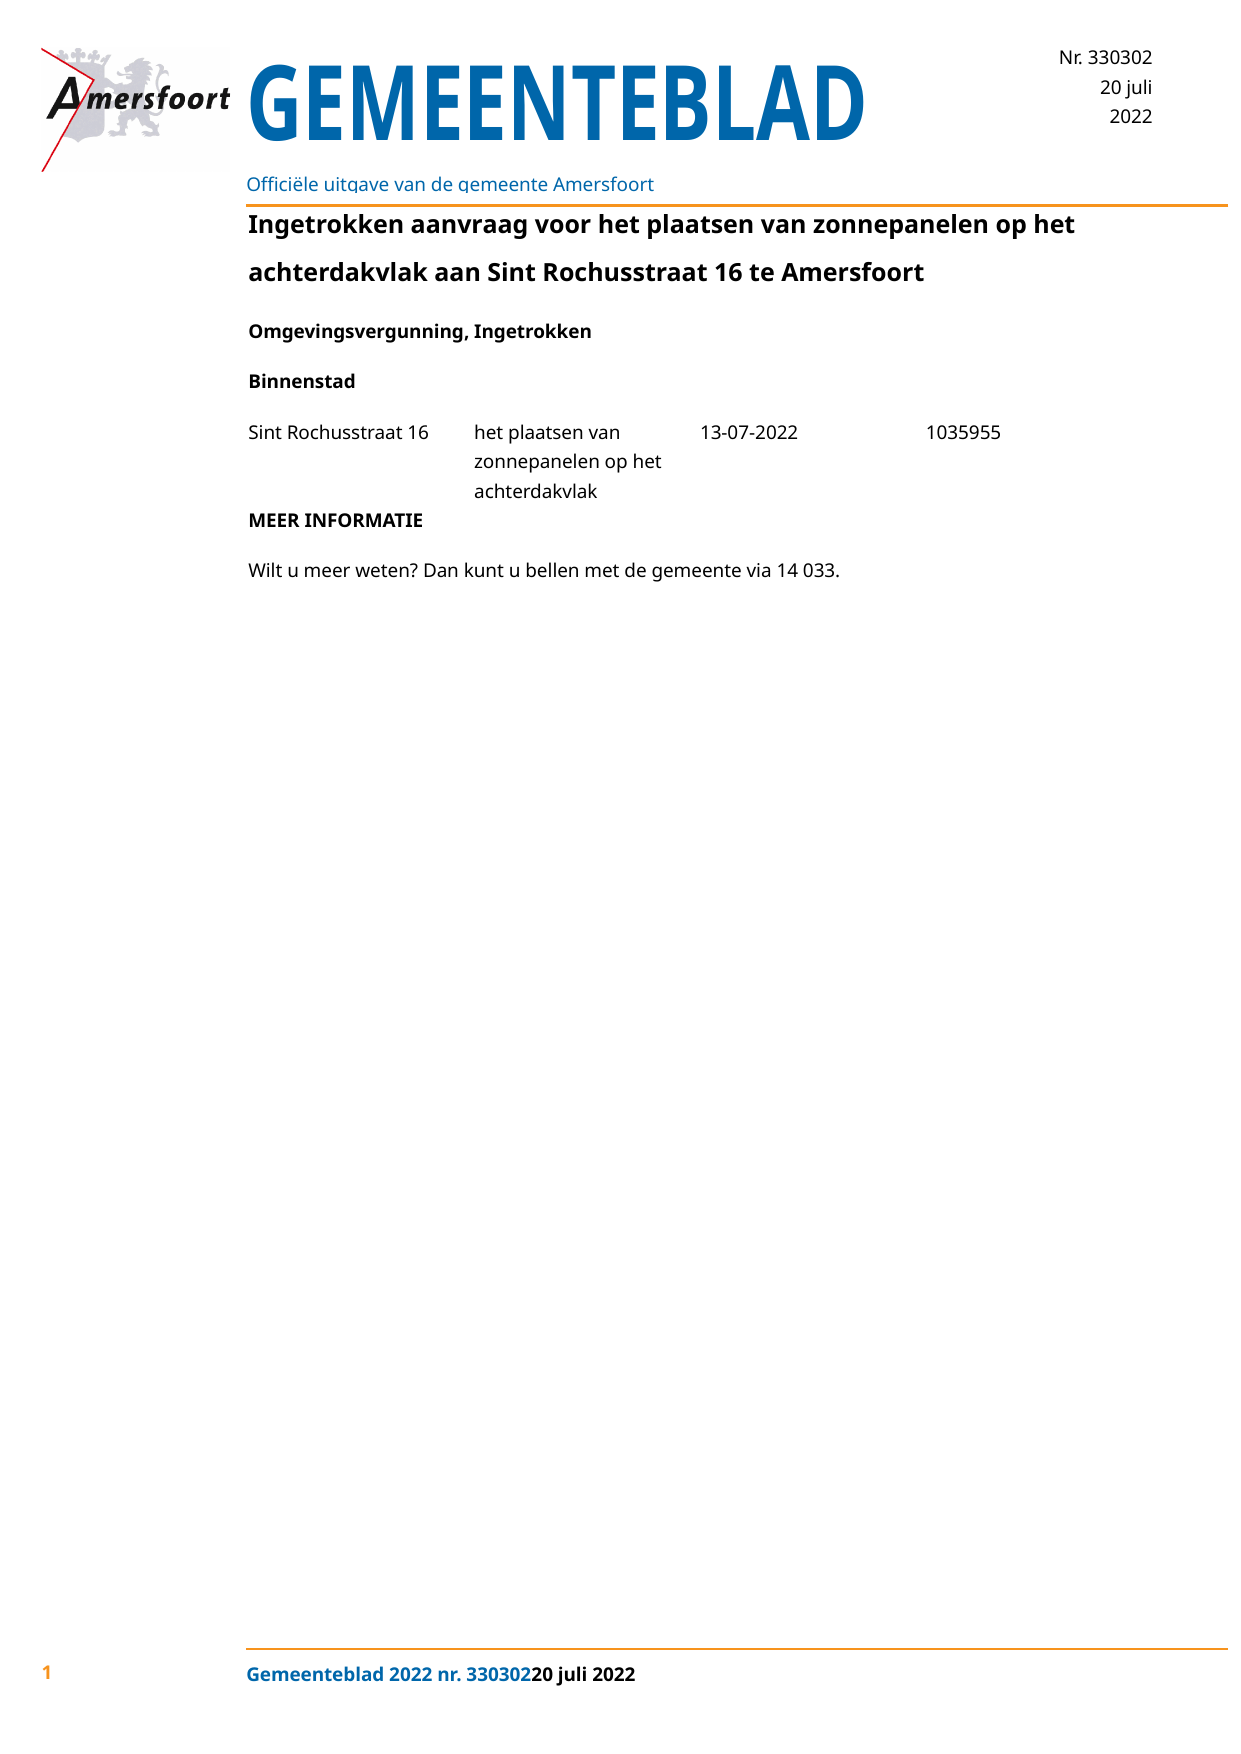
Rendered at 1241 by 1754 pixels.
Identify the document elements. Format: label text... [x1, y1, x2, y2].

picture [41, 47, 231, 172]
text MEER INFORMATIE [248, 507, 1152, 533]
table_header het plaatsen van zonnepanelen op het achterdakvlak [474, 419, 700, 504]
text Wilt u meer weten? Dan kunt u bellen met de gemeente via 14 033. [248, 557, 1152, 583]
table_header Sint Rochusstraat 16 [248, 419, 474, 504]
table_header 13-07-2022 [700, 419, 926, 504]
text Omgevingsvergunning, Ingetrokken [248, 318, 1152, 344]
text Ingetrokken aanvraag voor het plaatsen van zonnepanelen op het achterdakvlak aan Sint Rochusstraat 16 te Amersfoort [248, 207, 1152, 288]
table_header 1035955 [926, 419, 1152, 504]
text Binnenstad [248, 368, 1152, 394]
